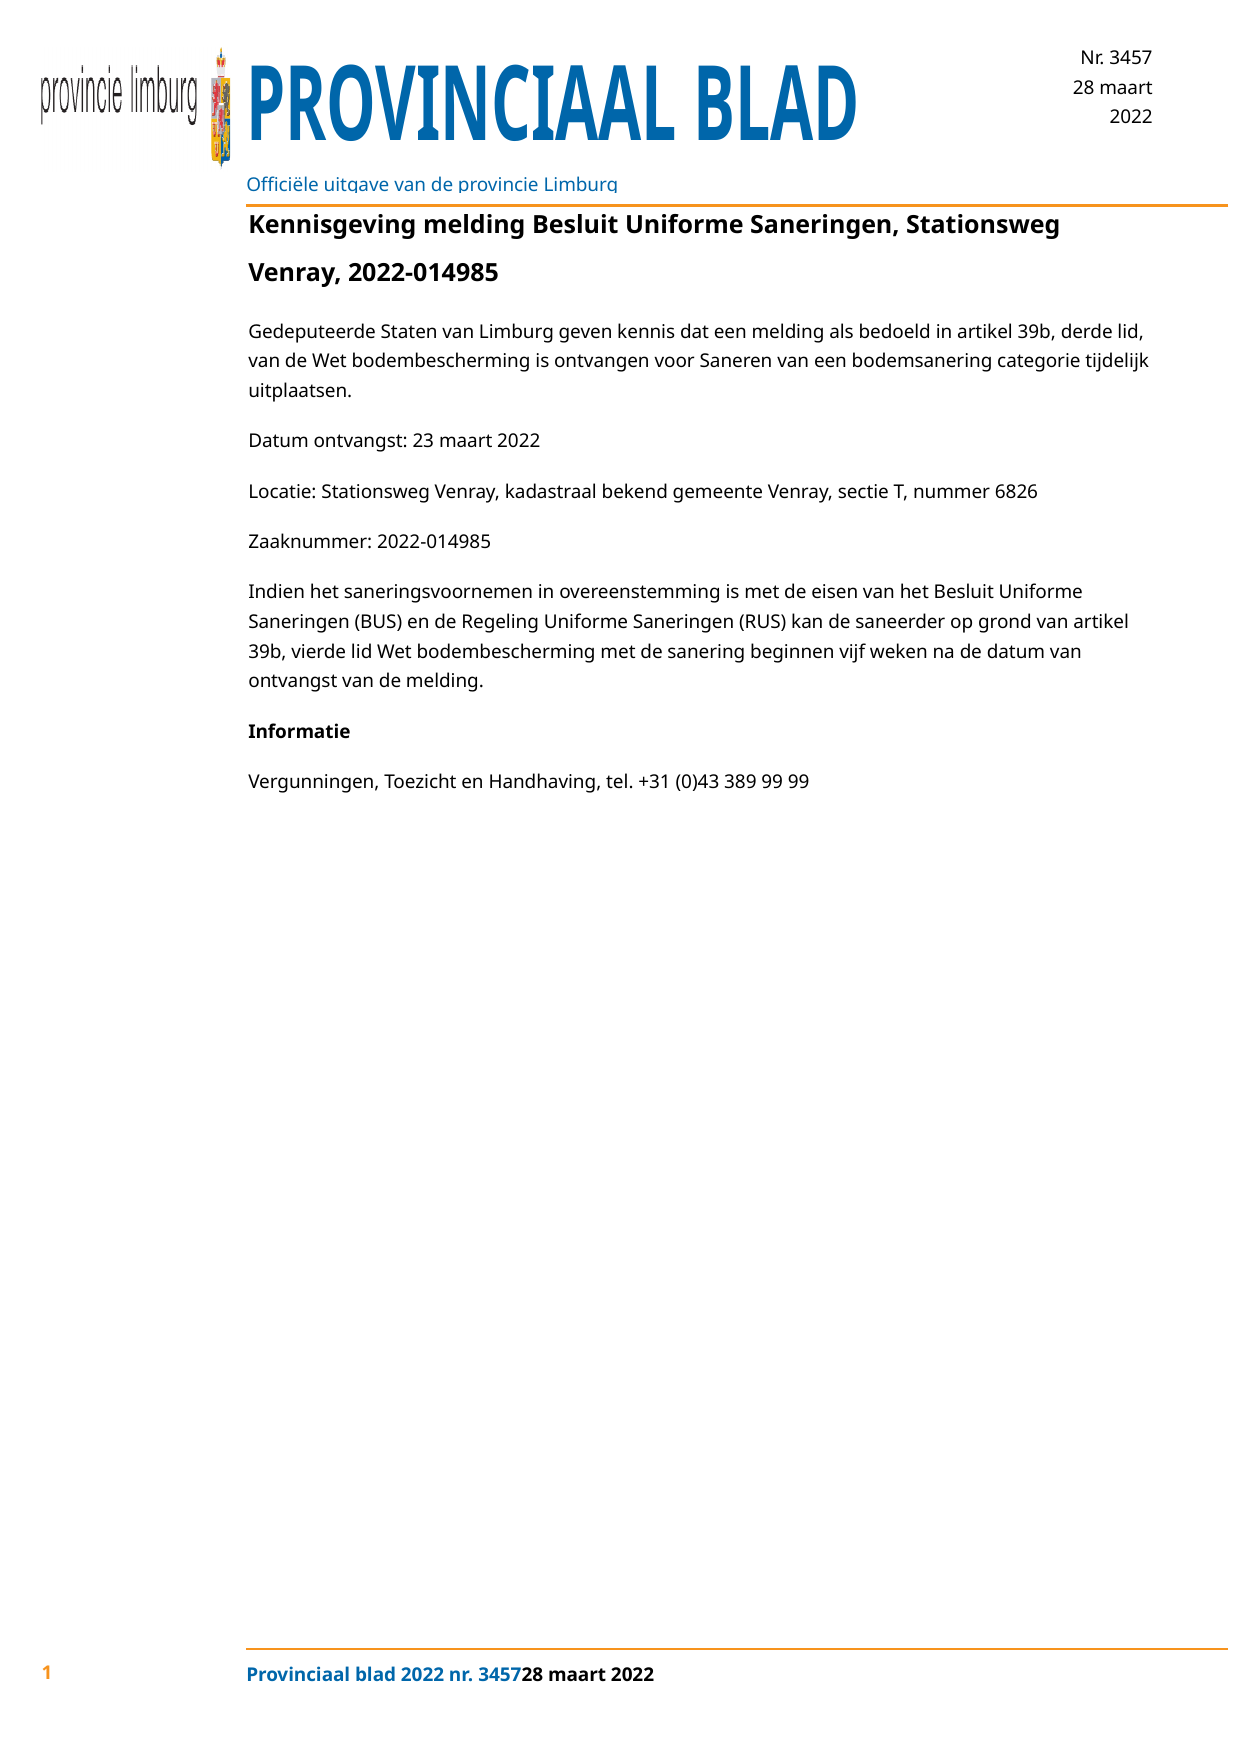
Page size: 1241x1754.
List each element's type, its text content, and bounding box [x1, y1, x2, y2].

text Zaaknummer: 2022-014985 [248, 528, 1152, 554]
picture [41, 47, 231, 172]
text Locatie: Stationsweg Venray, kadastraal bekend gemeente Venray, sectie T, nummer 6826 [248, 478, 1152, 504]
text Vergunningen, Toezicht en Handhaving, tel. +31 (0)43 389 99 99 [248, 768, 1152, 794]
text Datum ontvangst: 23 maart 2022 [248, 427, 1152, 453]
text Indien het saneringsvoornemen in overeenstemming is met de eisen van het Besluit Uniforme Saneringen (BUS) en de Regeling Uniforme Saneringen (RUS) kan de saneerder op grond van artikel 39b, vierde lid Wet bodembescherming met de sanering beginnen vijf weken na de datum van ontvangst van de melding. [248, 579, 1152, 693]
text Kennisgeving melding Besluit Uniforme Saneringen, Stationsweg Venray, 2022-014985 [248, 207, 1152, 288]
text Gedeputeerde Staten van Limburg geven kennis dat een melding als bedoeld in artikel 39b, derde lid, van de Wet bodembescherming is ontvangen voor Saneren van een bodemsanering categorie tijdelijk uitplaatsen. [248, 318, 1152, 403]
text Informatie [248, 718, 1152, 744]
